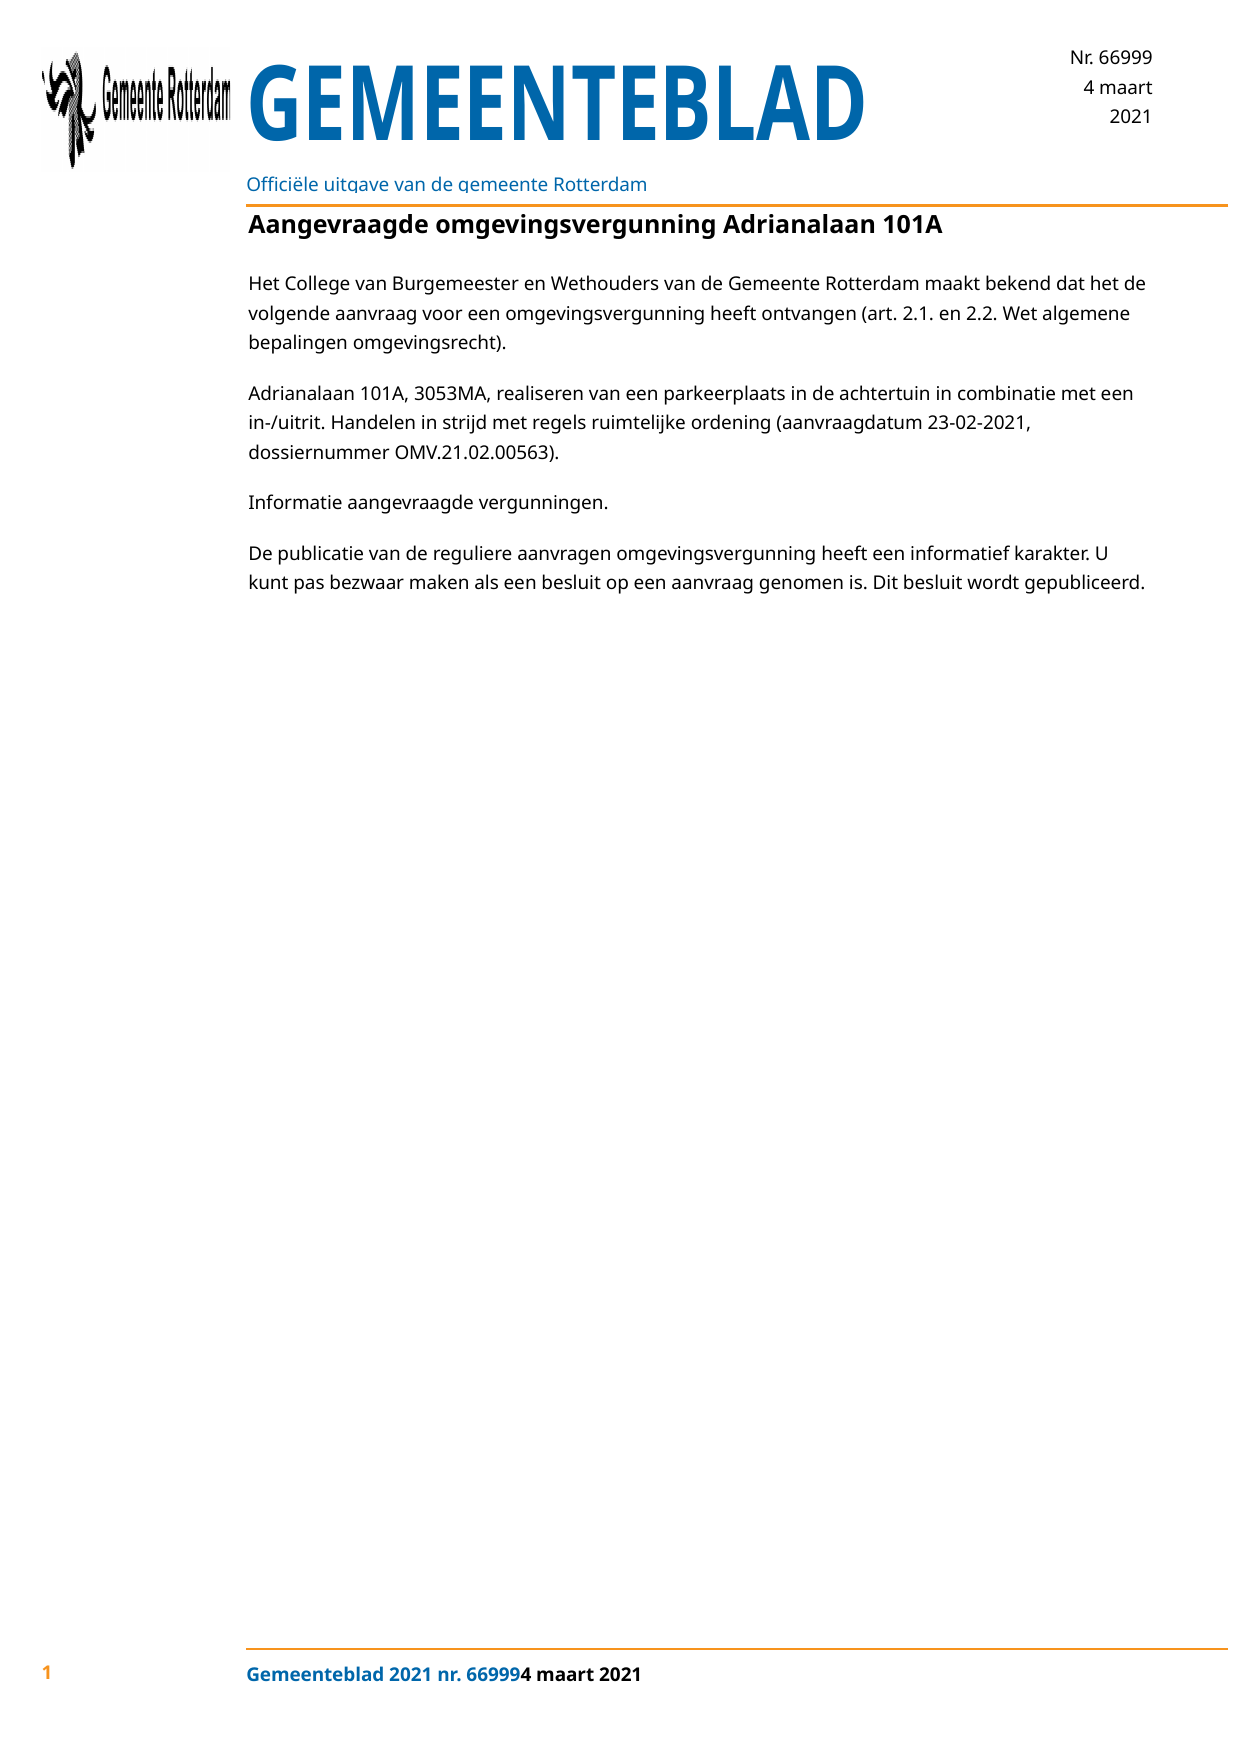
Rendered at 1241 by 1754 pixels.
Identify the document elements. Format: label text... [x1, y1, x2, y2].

text Aangevraagde omgevingsvergunning Adrianalaan 101A [248, 207, 1152, 241]
text De publicatie van de reguliere aanvragen omgevingsvergunning heeft een informatief karakter. U kunt pas bezwaar maken als een besluit op een aanvraag genomen is. Dit besluit wordt gepubliceerd. [248, 540, 1152, 595]
text Het College van Burgemeester en Wethouders van de Gemeente Rotterdam maakt bekend dat het de volgende aanvraag voor een omgevingsvergunning heeft ontvangen (art. 2.1. en 2.2. Wet algemene bepalingen omgevingsrecht). [248, 270, 1152, 355]
picture [41, 47, 231, 172]
text Adrianalaan 101A, 3053MA, realiseren van een parkeerplaats in de achtertuin in combinatie met een in-/uitrit. Handelen in strijd met regels ruimtelijke ordening (aanvraagdatum 23-02-2021, dossiernummer OMV.21.02.00563). [248, 380, 1152, 465]
text Informatie aangevraagde vergunningen. [248, 489, 1152, 515]
